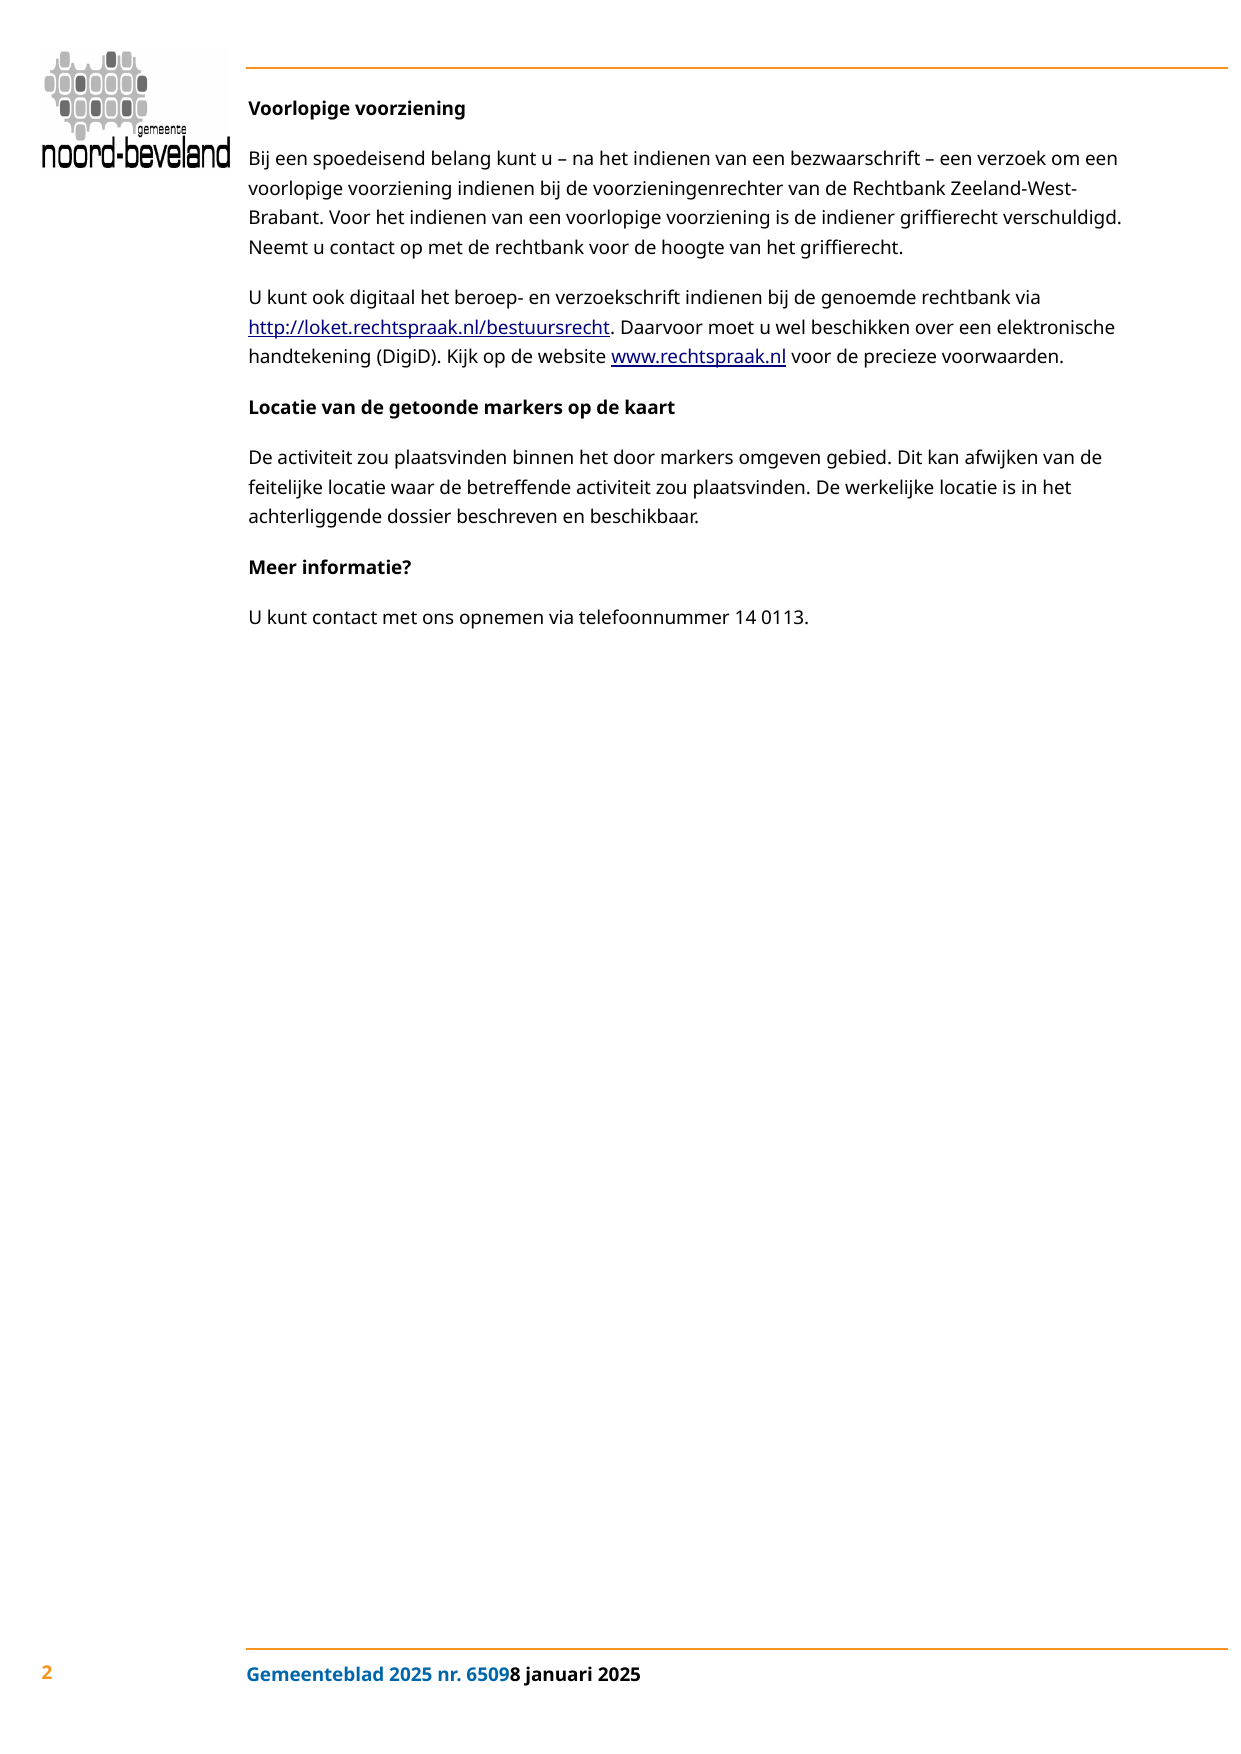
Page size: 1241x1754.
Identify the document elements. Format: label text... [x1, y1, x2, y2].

text U kunt contact met ons opnemen via telefoonnummer 14 0113. [248, 604, 1152, 630]
text Meer informatie? [248, 554, 1152, 580]
text Locatie van de getoonde markers op de kaart [248, 394, 1152, 420]
picture [41, 47, 231, 172]
text De activiteit zou plaatsvinden binnen het door markers omgeven gebied. Dit kan afwijken van de feitelijke locatie waar de betreffende activiteit zou plaatsvinden. De werkelijke locatie is in het achterliggende dossier beschreven en beschikbaar. [248, 444, 1152, 529]
text Voorlopige voorziening [248, 95, 1152, 121]
text Bij een spoedeisend belang kunt u – na het indienen van een bezwaarschrift – een verzoek om een voorlopige voorziening indienen bij de voorzieningenrechter van de Rechtbank Zeeland-West-Brabant. Voor het indienen van een voorlopige voorziening is de indiener griffierecht verschuldigd. Neemt u contact op met de rechtbank voor de hoogte van het griffierecht. [248, 145, 1152, 260]
text U kunt ook digitaal het beroep- en verzoekschrift indienen bij de genoemde rechtbank via http://loket.rechtspraak.nl/bestuursrecht. Daarvoor moet u wel beschikken over een elektronische handtekening (DigiD). Kijk op de website www.rechtspraak.nl voor de precieze voorwaarden. [248, 284, 1152, 369]
